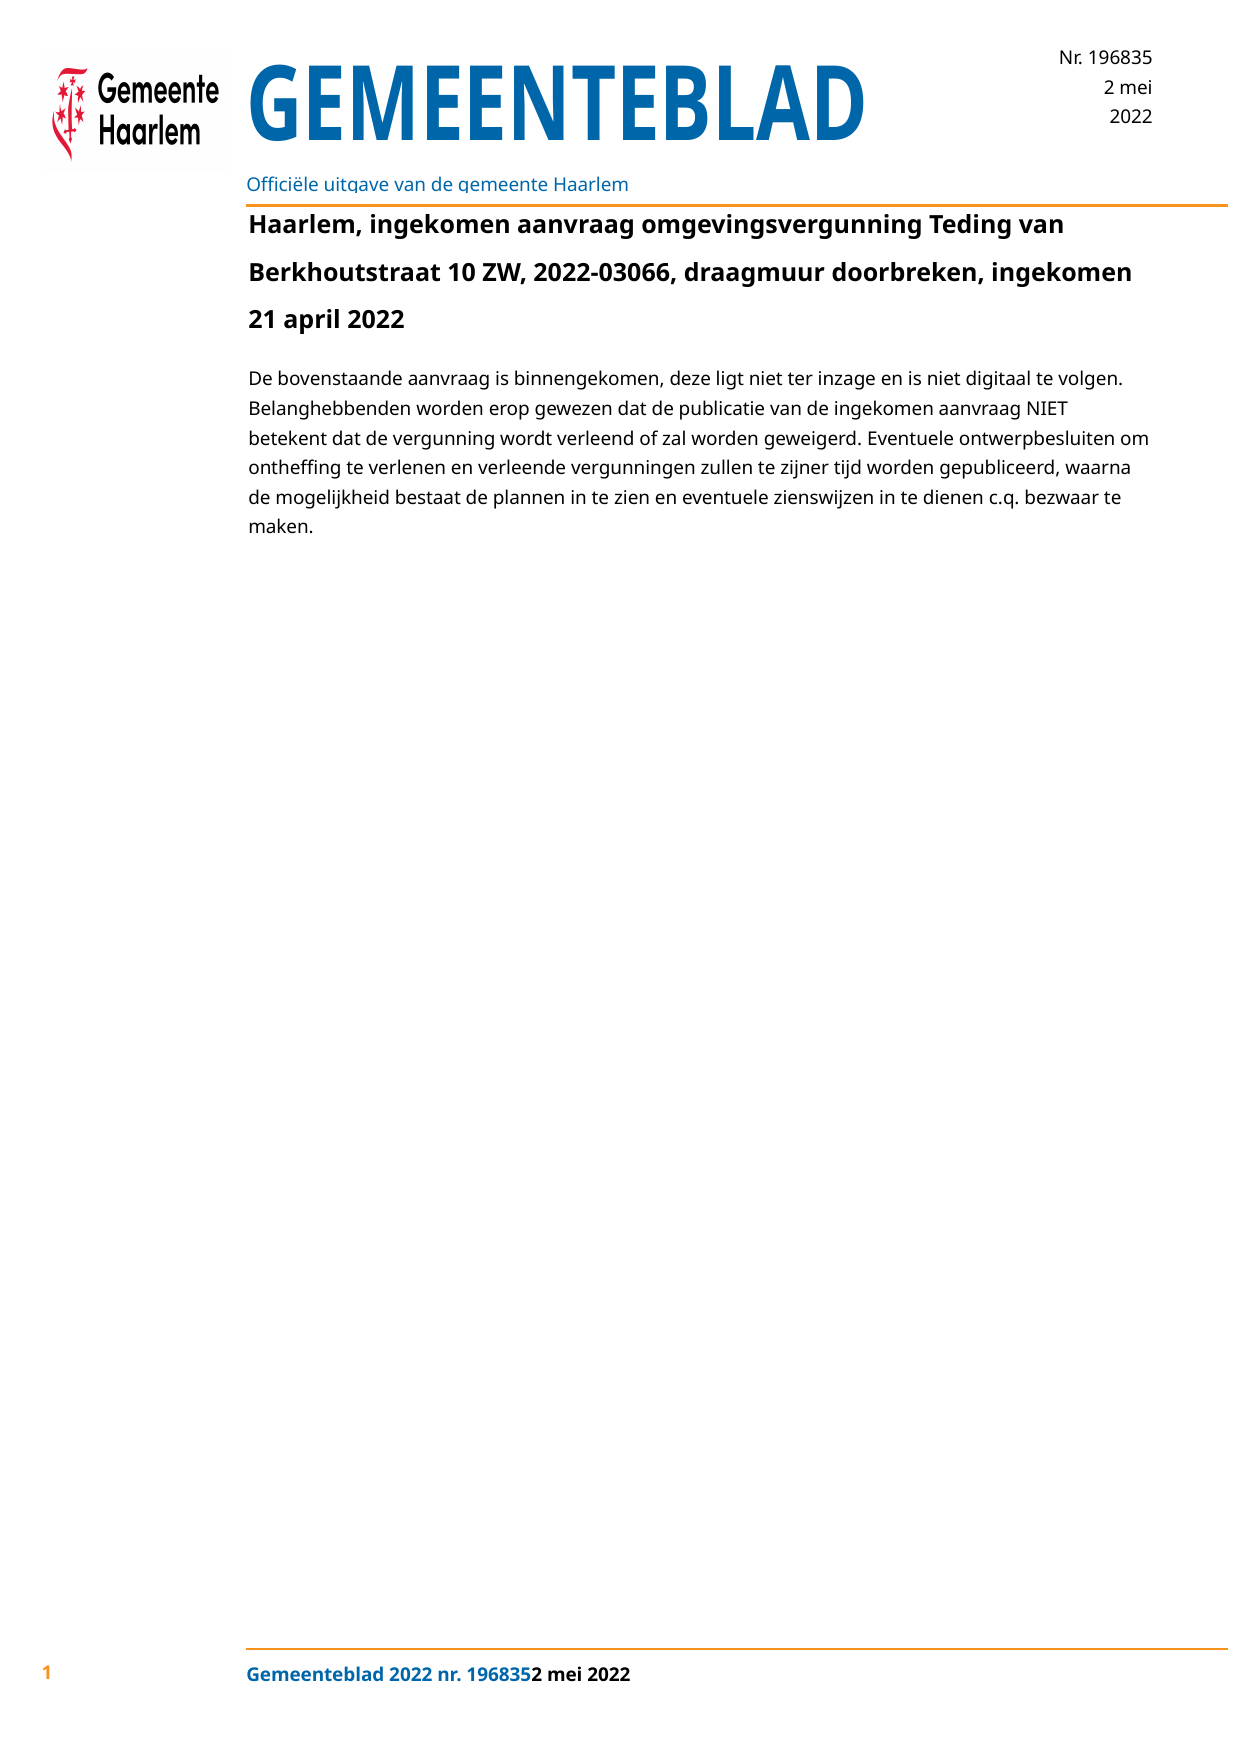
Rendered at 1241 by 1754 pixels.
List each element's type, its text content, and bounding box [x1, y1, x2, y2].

text De bovenstaande aanvraag is binnengekomen, deze ligt niet ter inzage en is niet digitaal te volgen. Belanghebbenden worden erop gewezen dat de publicatie van de ingekomen aanvraag NIET betekent dat de vergunning wordt verleend of zal worden geweigerd. Eventuele ontwerpbesluiten om ontheffing te verlenen en verleende vergunningen zullen te zijner tijd worden gepubliceerd, waarna de mogelijkheid bestaat de plannen in te zien en eventuele zienswijzen in te dienen c.q. bezwaar te maken. [248, 366, 1152, 539]
picture [41, 47, 231, 172]
text Haarlem, ingekomen aanvraag omgevingsvergunning Teding van Berkhoutstraat 10 ZW, 2022-03066, draagmuur doorbreken, ingekomen 21 april 2022 [248, 207, 1152, 336]
